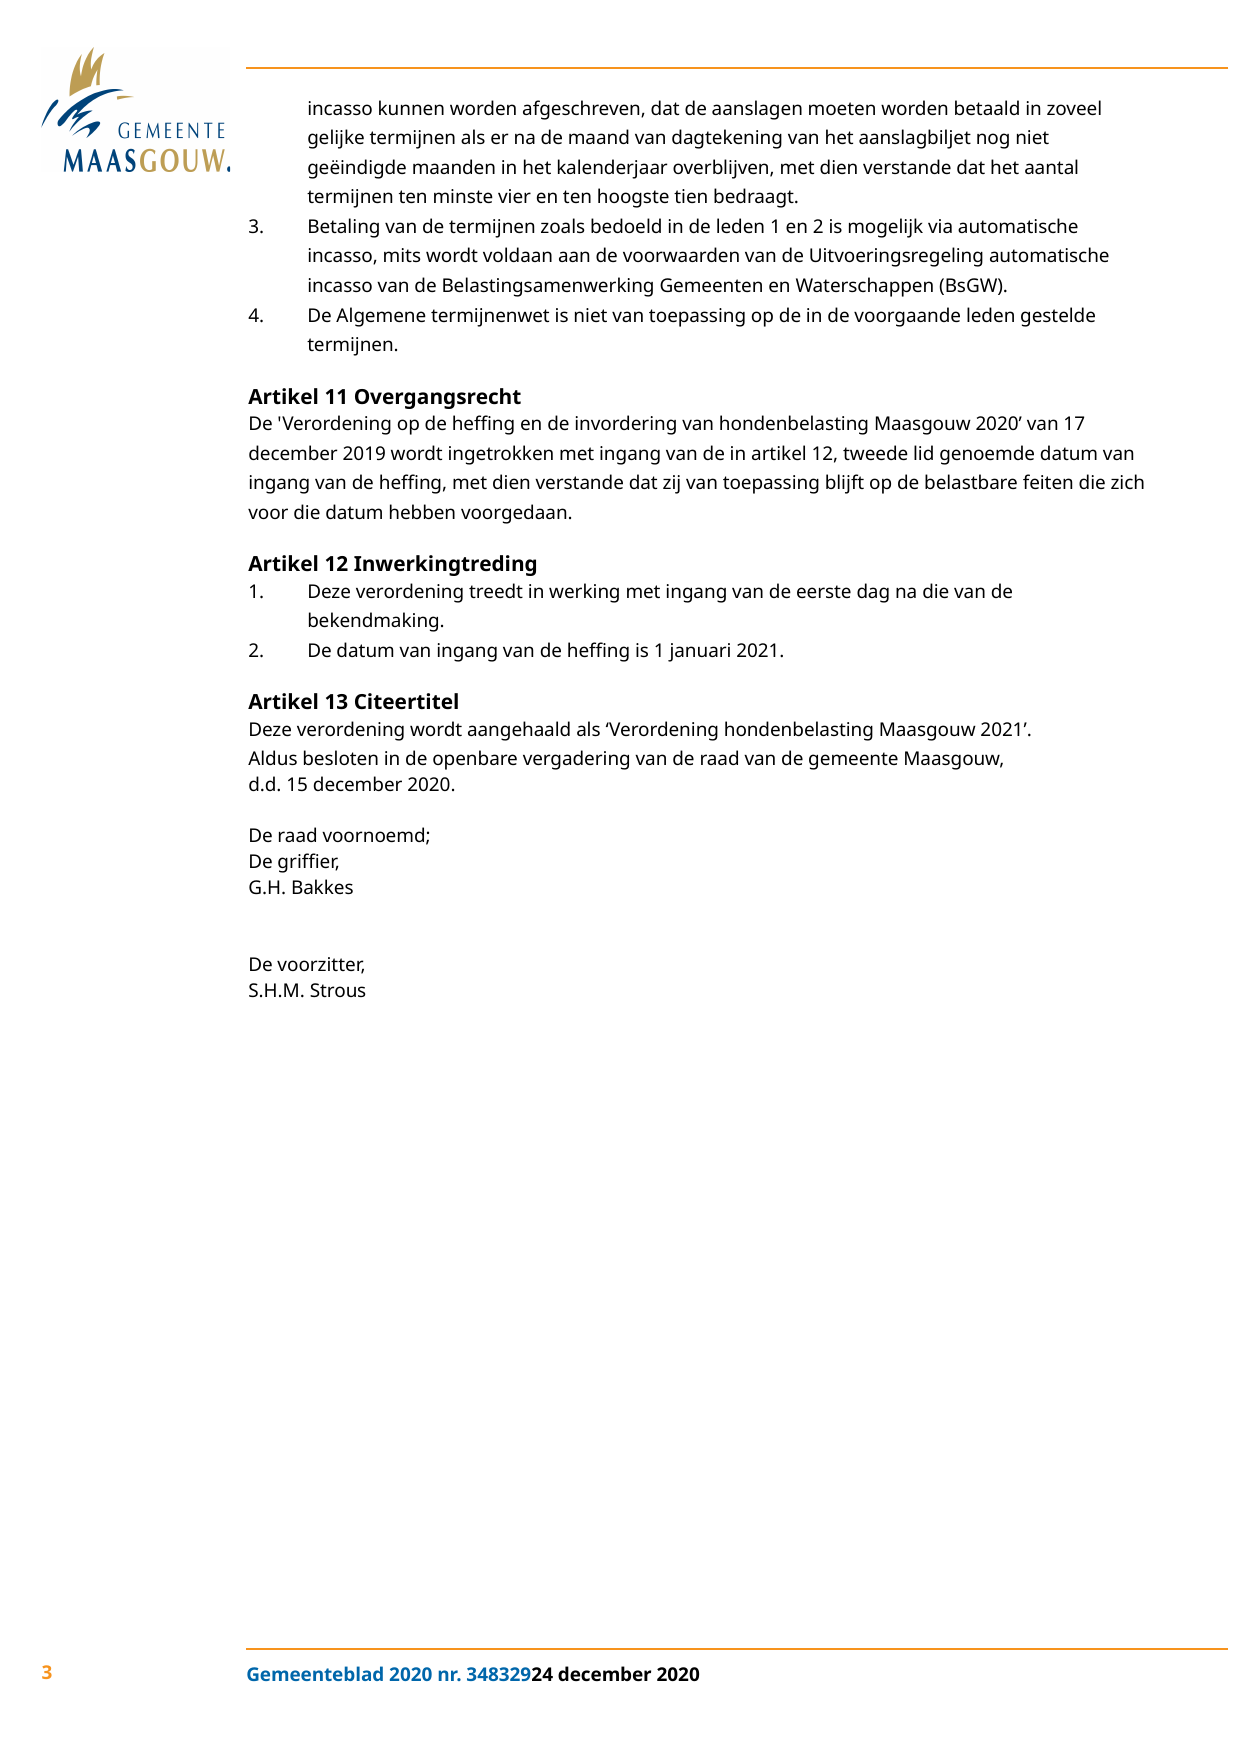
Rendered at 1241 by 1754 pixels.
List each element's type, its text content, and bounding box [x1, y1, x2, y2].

text De griffier, [248, 848, 1152, 874]
text Deze verordening wordt aangehaald als ‘Verordening hondenbelasting Maasgouw 2021’. [248, 716, 1152, 742]
text De voorzitter, [248, 951, 1152, 977]
picture [41, 47, 231, 172]
list De datum van ingang van de heffing is 1 januari 2021. [248, 637, 1152, 663]
text S.H.M. Strous [248, 977, 1152, 1003]
text De 'Verordening op de heffing en de invordering van hondenbelasting Maasgouw 2020’ van 17 december 2019 wordt ingetrokken met ingang van de in artikel 12, tweede lid genoemde datum van ingang van de heffing, met dien verstande dat zij van toepassing blijft op de belastbare feiten die zich voor die datum hebben voorgedaan. [248, 410, 1152, 525]
text d.d. 15 december 2020. [248, 771, 1152, 797]
list incasso kunnen worden afgeschreven, dat de aanslagen moeten worden betaald in zoveel gelijke termijnen als er na de maand van dagtekening van het aanslagbiljet nog niet geëindigde maanden in het kalenderjaar overblijven, met dien verstande dat het aantal termijnen ten minste vier en ten hoogste tien bedraagt. [248, 95, 1152, 209]
list Betaling van de termijnen zoals bedoeld in de leden 1 en 2 is mogelijk via automatische incasso, mits wordt voldaan aan de voorwaarden van de Uitvoeringsregeling automatische incasso van de Belastingsamenwerking Gemeenten en Waterschappen (BsGW). [248, 213, 1152, 298]
text Aldus besloten in de openbare vergadering van de raad van de gemeente Maasgouw, [248, 746, 1152, 771]
list De Algemene termijnenwet is niet van toepassing op de in de voorgaande leden gestelde termijnen. [248, 302, 1152, 357]
text De raad voornoemd; [248, 823, 1152, 848]
text Artikel 13 Citeertitel [248, 687, 1152, 716]
list Deze verordening treedt in werking met ingang van de eerste dag na die van de bekendmaking. [248, 578, 1152, 633]
text Artikel 12 Inwerkingtreding [248, 549, 1152, 578]
text Artikel 11 Overgangsrecht [248, 382, 1152, 410]
text G.H. Bakkes [248, 874, 1152, 900]
